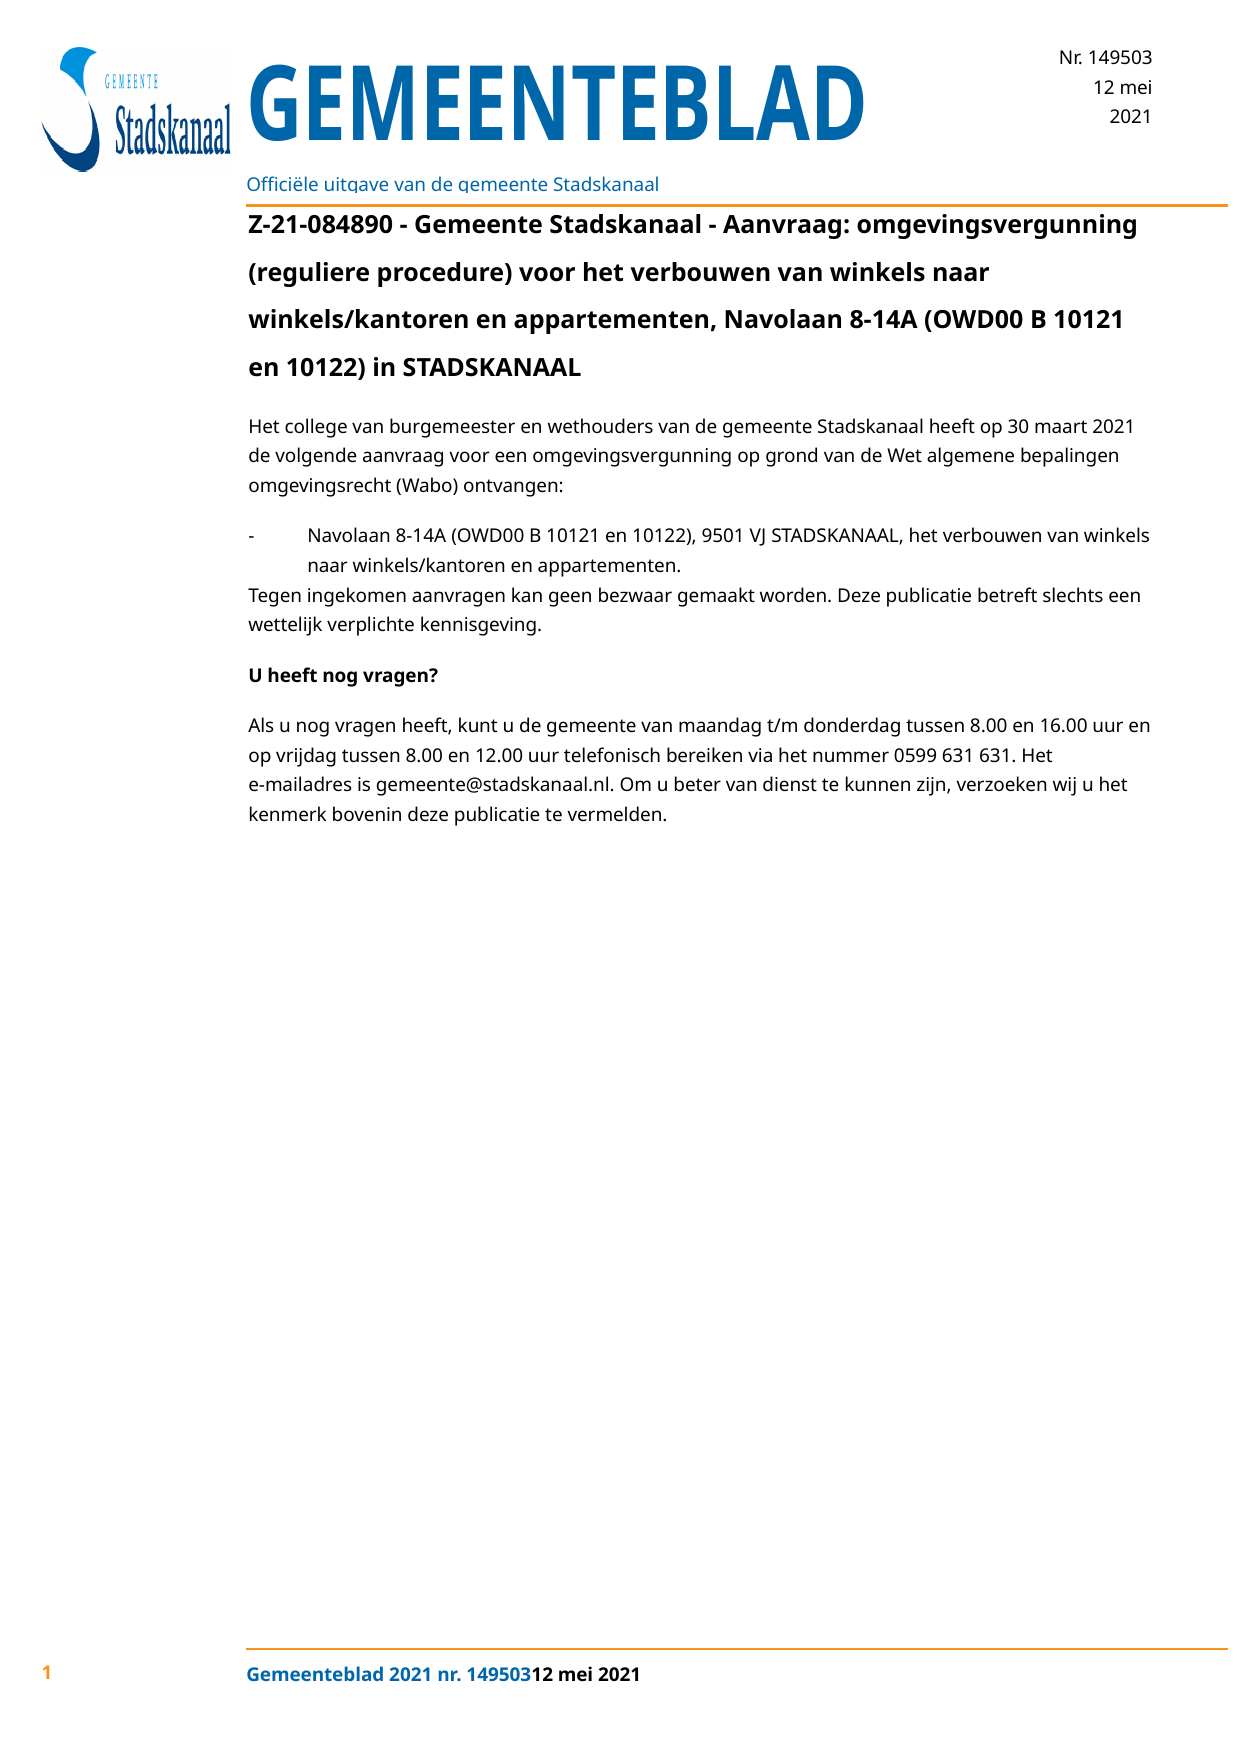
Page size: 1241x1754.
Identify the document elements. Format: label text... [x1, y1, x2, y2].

text U heeft nog vragen? [248, 662, 1152, 688]
text Tegen ingekomen aanvragen kan geen bezwaar gemaakt worden. Deze publicatie betreft slechts een wettelijk verplichte kennisgeving. [248, 582, 1152, 637]
text Z-21-084890 - Gemeente Stadskanaal - Aanvraag: omgevingsvergunning (reguliere procedure) voor het verbouwen van winkels naar winkels/kantoren en appartementen, Navolaan 8-14A (OWD00 B 10121 en 10122) in STADSKANAAL [248, 207, 1152, 384]
list Navolaan 8-14A (OWD00 B 10121 en 10122), 9501 VJ STADSKANAAL, het verbouwen van winkels naar winkels/kantoren en appartementen. [248, 523, 1152, 578]
picture [41, 47, 231, 172]
text Het college van burgemeester en wethouders van de gemeente Stadskanaal heeft op 30 maart 2021 de volgende aanvraag voor een omgevingsvergunning op grond van de Wet algemene bepalingen omgevingsrecht (Wabo) ontvangen: [248, 413, 1152, 498]
text Als u nog vragen heeft, kunt u de gemeente van maandag t/m donderdag tussen 8.00 en 16.00 uur en op vrijdag tussen 8.00 en 12.00 uur telefonisch bereiken via het nummer 0599 631 631. Het e‑mailadres is gemeente@stadskanaal.nl. Om u beter van dienst te kunnen zijn, verzoeken wij u het kenmerk bovenin deze publicatie te vermelden. [248, 712, 1152, 827]
